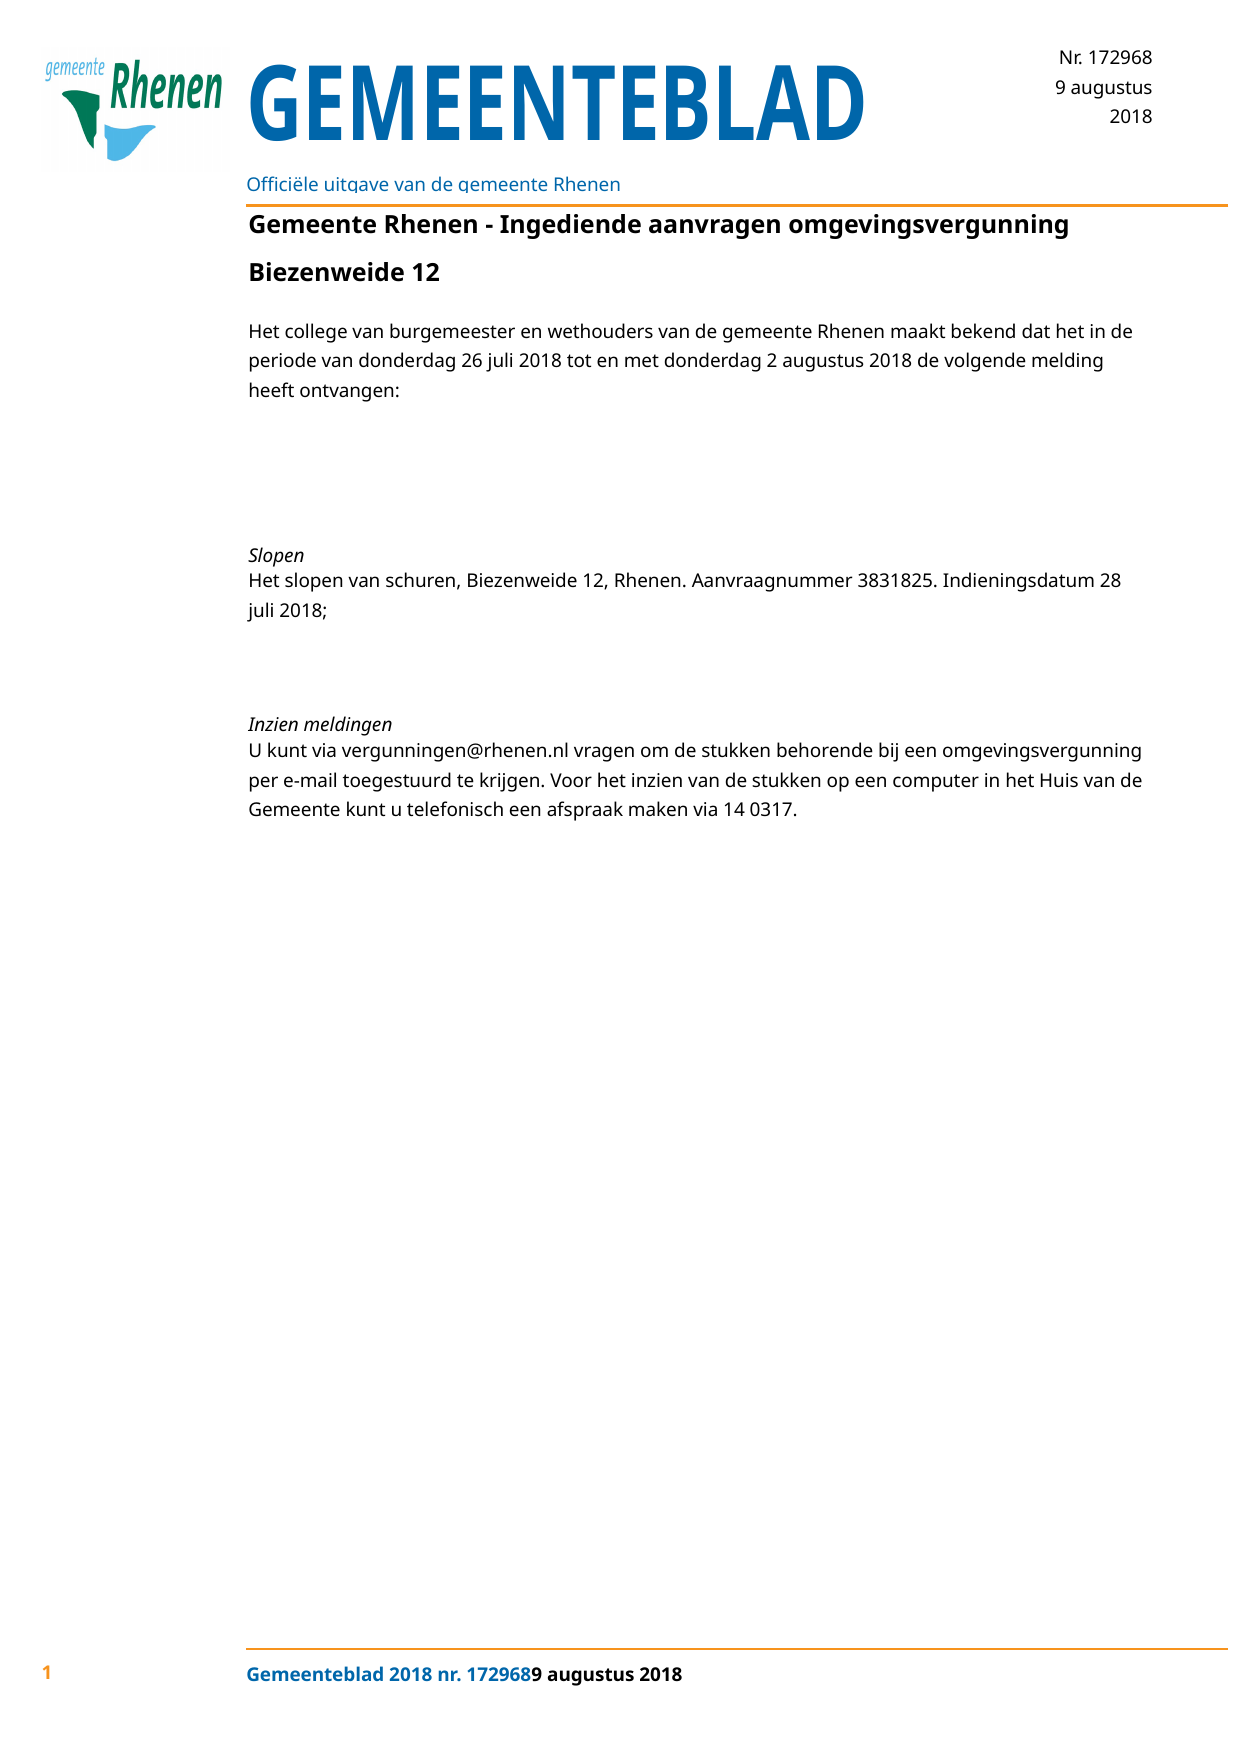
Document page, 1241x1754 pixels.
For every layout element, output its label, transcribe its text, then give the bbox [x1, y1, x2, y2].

text Het college van burgemeester en wethouders van de gemeente Rhenen maakt bekend dat het in de periode van donderdag 26 juli 2018 tot en met donderdag 2 augustus 2018 de volgende melding heeft ontvangen: [248, 318, 1152, 403]
text Inzien meldingen [248, 712, 1152, 737]
picture [41, 47, 231, 172]
text U kunt via vergunningen@rhenen.nl vragen om de stukken behorende bij een omgevingsvergunning per e-mail toegestuurd te krijgen. Voor het inzien van de stukken op een computer in het Huis van de Gemeente kunt u telefonisch een afspraak maken via 14 0317. [248, 737, 1152, 822]
text Slopen [248, 542, 1152, 568]
text Gemeente Rhenen - Ingediende aanvragen omgevingsvergunning Biezenweide 12 [248, 207, 1152, 288]
text Het slopen van schuren, Biezenweide 12, Rhenen. Aanvraagnummer 3831825. Indieningsdatum 28 juli 2018; [248, 568, 1152, 623]
